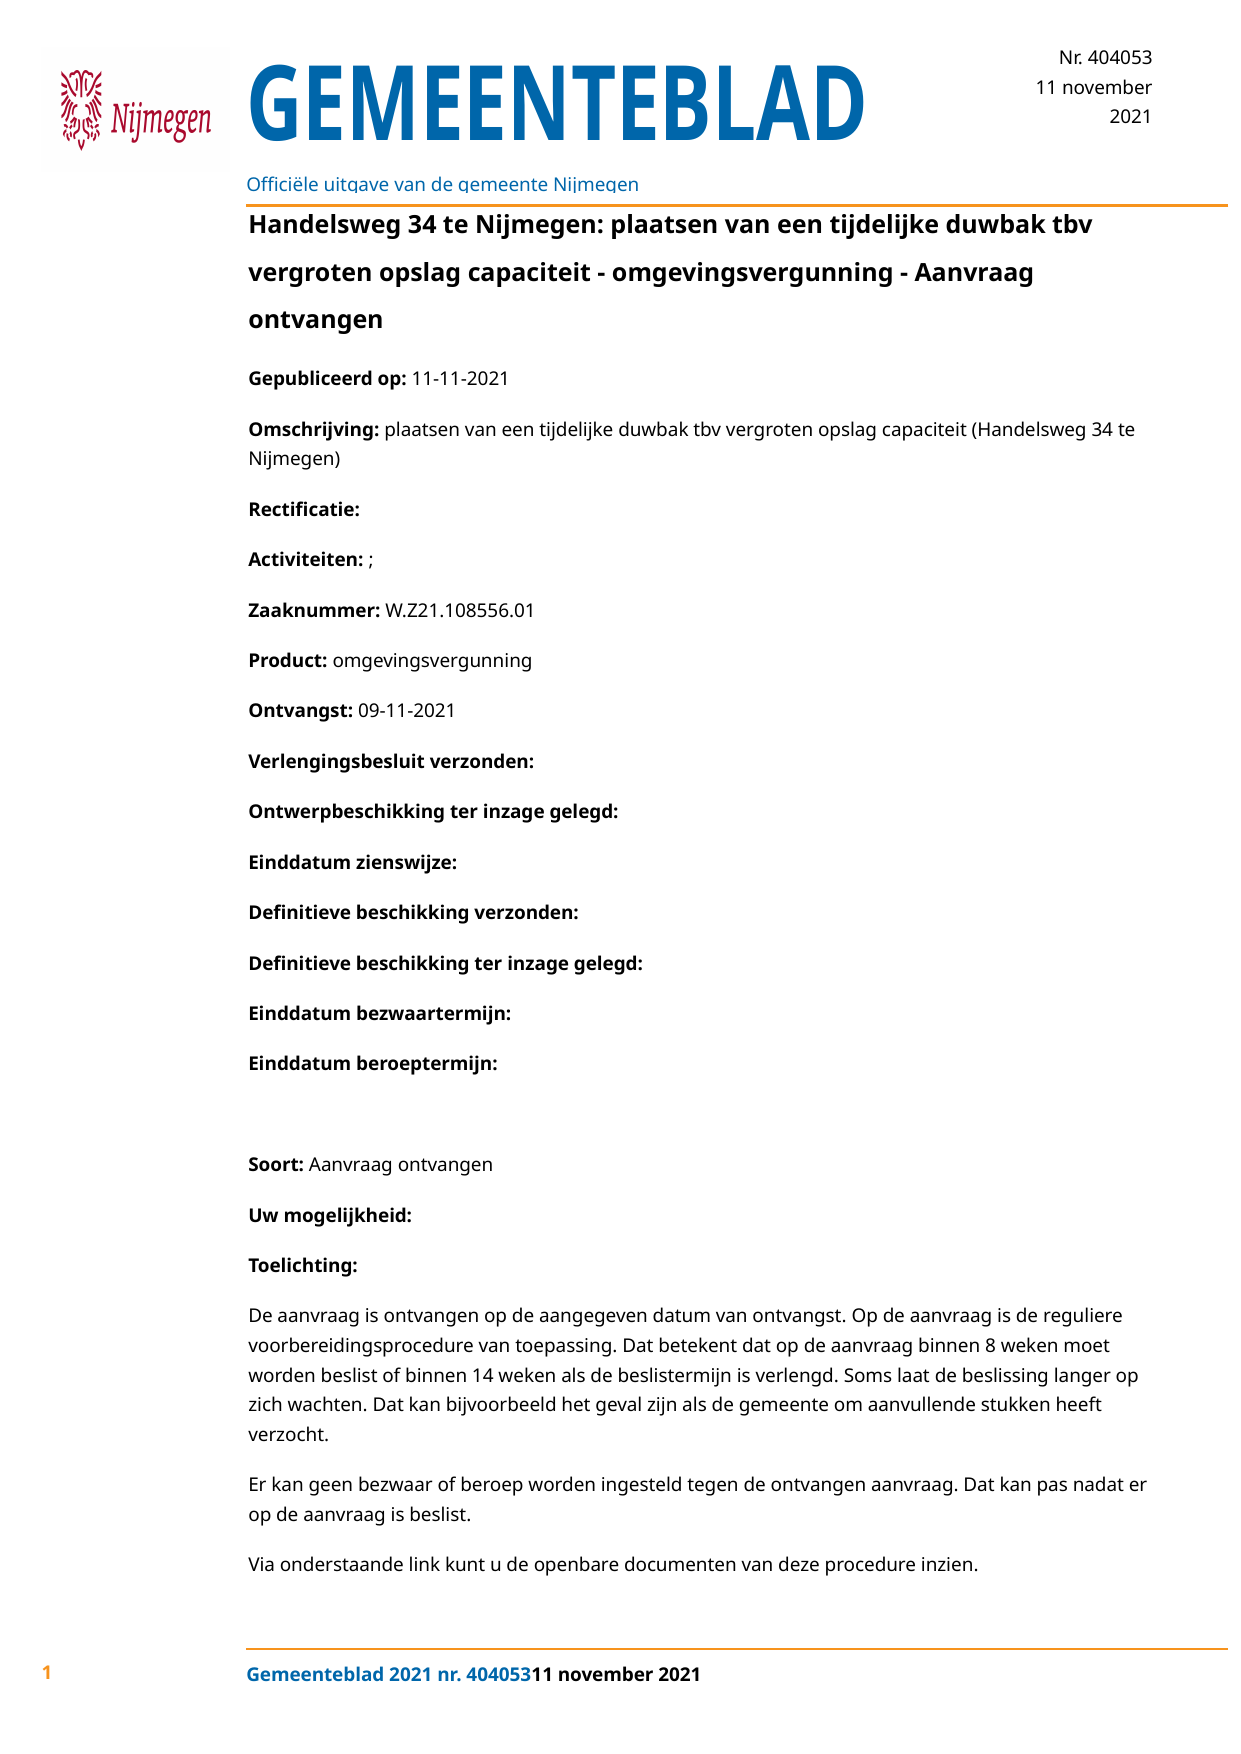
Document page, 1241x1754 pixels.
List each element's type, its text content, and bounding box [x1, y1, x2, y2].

text Activiteiten: ; [248, 546, 1152, 572]
text Omschrijving: plaatsen van een tijdelijke duwbak tbv vergroten opslag capaciteit (Handelsweg 34 te Nijmegen) [248, 416, 1152, 471]
text Ontwerpbeschikking ter inzage gelegd: [248, 798, 1152, 824]
text Via onderstaande link kunt u de openbare documenten van deze procedure inzien. [248, 1551, 1152, 1577]
text Zaaknummer: W.Z21.108556.01 [248, 597, 1152, 622]
text Product: omgevingsvergunning [248, 647, 1152, 673]
text Ontvangst: 09-11-2021 [248, 698, 1152, 723]
text Handelsweg 34 te Nijmegen: plaatsen van een tijdelijke duwbak tbv vergroten opslag capaciteit - omgevingsvergunning - Aanvraag ontvangen [248, 207, 1152, 336]
text Rectificatie: [248, 496, 1152, 522]
text Einddatum bezwaartermijn: [248, 1000, 1152, 1026]
text Gepubliceerd op: 11-11-2021 [248, 366, 1152, 391]
text Definitieve beschikking ter inzage gelegd: [248, 950, 1152, 975]
text Verlengingsbesluit verzonden: [248, 748, 1152, 774]
text Uw mogelijkheid: [248, 1202, 1152, 1227]
text Einddatum zienswijze: [248, 849, 1152, 874]
text Definitieve beschikking verzonden: [248, 899, 1152, 925]
text Er kan geen bezwaar of beroep worden ingesteld tegen de ontvangen aanvraag. Dat kan pas nadat er op de aanvraag is beslist. [248, 1471, 1152, 1527]
text Soort: Aanvraag ontvangen [248, 1151, 1152, 1177]
text Einddatum beroeptermijn: [248, 1051, 1152, 1076]
text De aanvraag is ontvangen op de aangegeven datum van ontvangst. Op de aanvraag is de reguliere voorbereidingsprocedure van toepassing. Dat betekent dat op de aanvraag binnen 8 weken moet worden beslist of binnen 14 weken als de beslistermijn is verlengd. Soms laat de beslissing langer op zich wachten. Dat kan bijvoorbeeld het geval zijn als de gemeente om aanvullende stukken heeft verzocht. [248, 1303, 1152, 1447]
picture [41, 47, 231, 172]
text Toelichting: [248, 1252, 1152, 1278]
